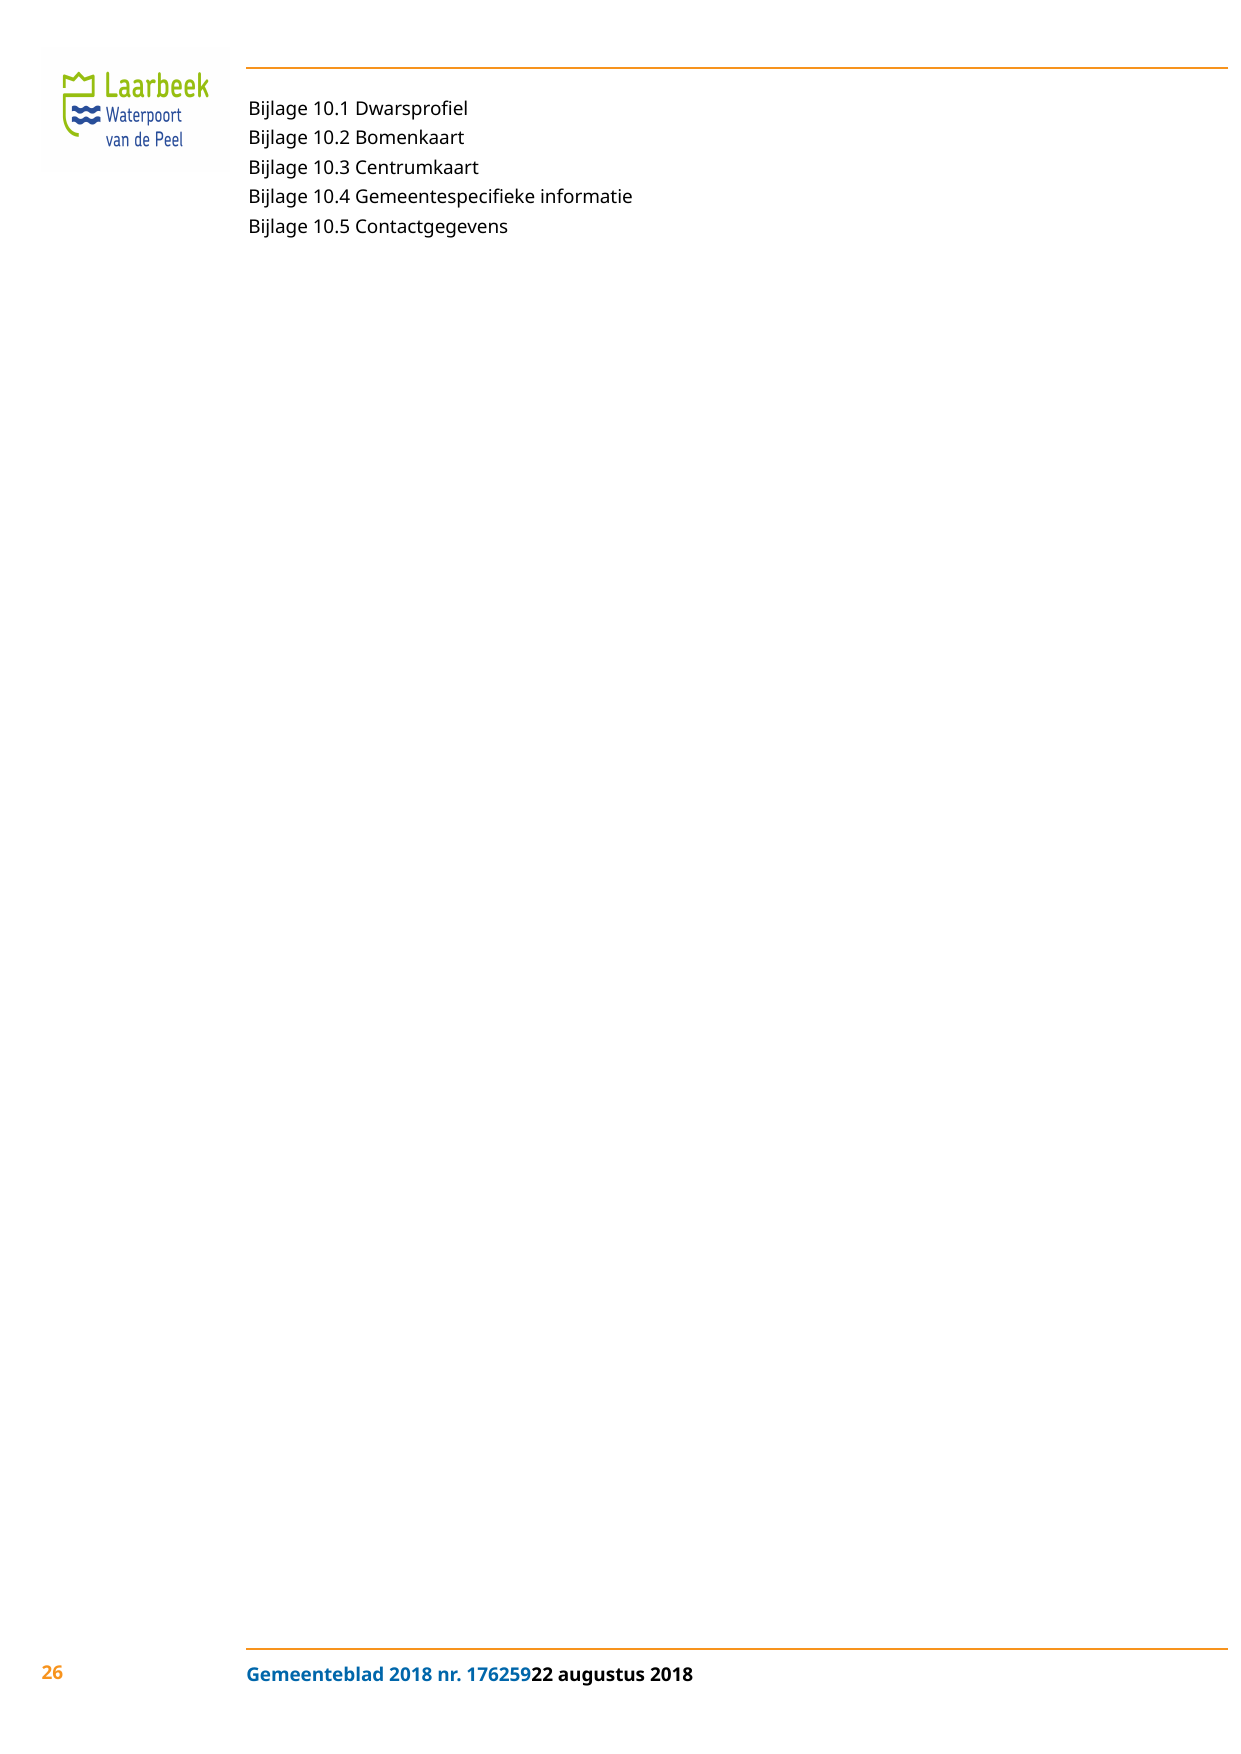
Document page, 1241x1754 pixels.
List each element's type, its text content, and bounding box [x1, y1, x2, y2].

picture [41, 47, 231, 172]
text Bijlage 10.5 Contactgegevens [248, 213, 1152, 239]
text Bijlage 10.3 Centrumkaart [248, 154, 1152, 180]
text Bijlage 10.1 Dwarsprofiel [248, 95, 1152, 121]
text Bijlage 10.2 Bomenkaart [248, 124, 1152, 150]
text Bijlage 10.4 Gemeentespecifieke informatie [248, 184, 1152, 209]
